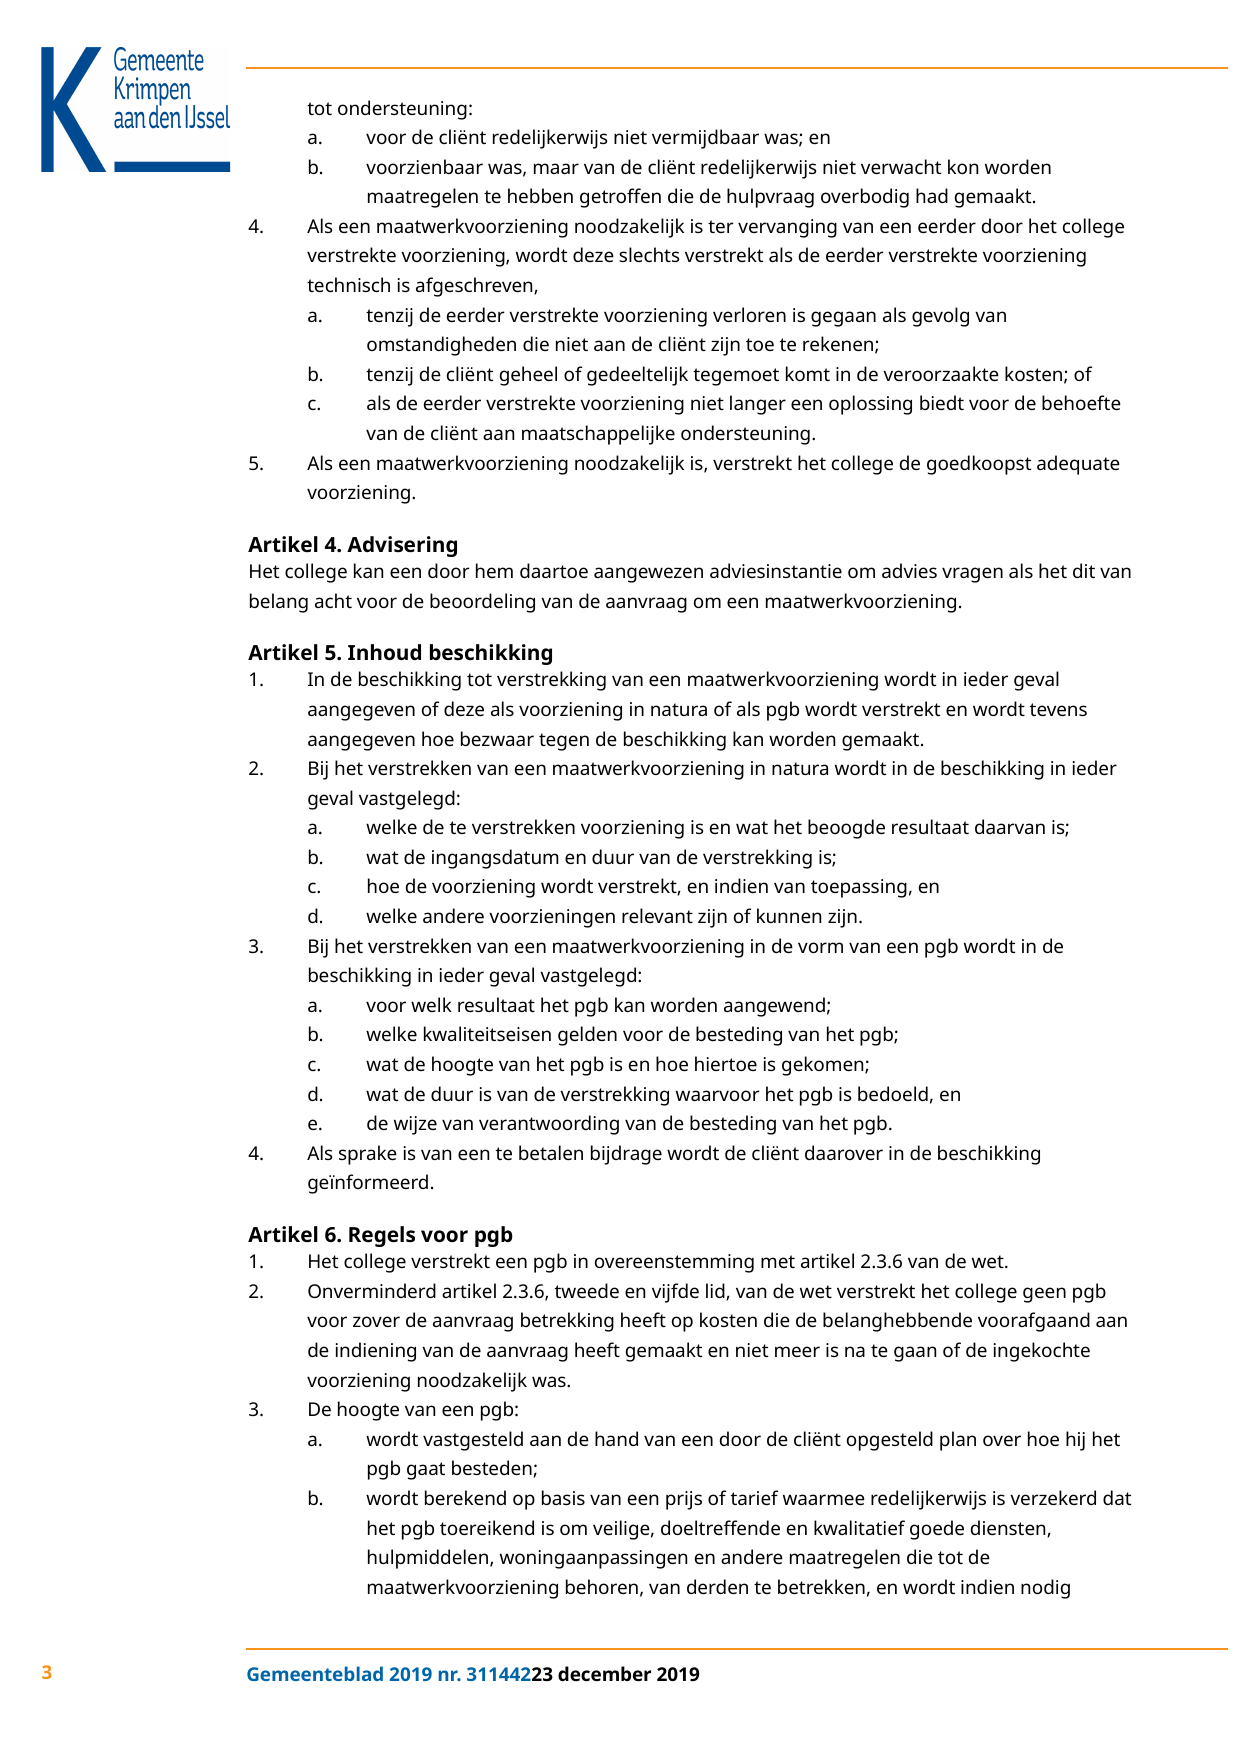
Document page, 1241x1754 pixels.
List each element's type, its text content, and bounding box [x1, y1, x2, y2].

list Bij het verstrekken van een maatwerkvoorziening in de vorm van een pgb wordt in de beschikking in ieder geval vastgelegd: [248, 933, 1152, 988]
list De hoogte van een pgb: [248, 1396, 1152, 1422]
list Als een maatwerkvoorziening noodzakelijk is ter vervanging van een eerder door het college verstrekte voorziening, wordt deze slechts verstrekt als de eerder verstrekte voorziening technisch is afgeschreven, [248, 213, 1152, 298]
text Artikel 5. Inhoud beschikking [248, 638, 1152, 667]
list welke de te verstrekken voorziening is en wat het beoogde resultaat daarvan is; [307, 814, 1152, 840]
list wordt vastgesteld aan de hand van een door de cliënt opgesteld plan over hoe hij het pgb gaat besteden; [307, 1426, 1152, 1481]
list wat de duur is van de verstrekking waarvoor het pgb is bedoeld, en [307, 1081, 1152, 1107]
list Het college verstrekt een pgb in overeenstemming met artikel 2.3.6 van de wet. [248, 1248, 1152, 1274]
list Als sprake is van een te betalen bijdrage wordt de cliënt daarover in de beschikking geïnformeerd. [248, 1140, 1152, 1195]
list voorzienbaar was, maar van de cliënt redelijkerwijs niet verwacht kon worden maatregelen te hebben getroffen die de hulpvraag overbodig had gemaakt. [307, 154, 1152, 209]
list wat de ingangsdatum en duur van de verstrekking is; [307, 844, 1152, 870]
list tenzij de eerder verstrekte voorziening verloren is gegaan als gevolg van omstandigheden die niet aan de cliënt zijn toe te rekenen; [307, 302, 1152, 357]
list hoe de voorziening wordt verstrekt, en indien van toepassing, en [307, 874, 1152, 899]
list welke kwaliteitseisen gelden voor de besteding van het pgb; [307, 1022, 1152, 1047]
list de wijze van verantwoording van de besteding van het pgb. [307, 1110, 1152, 1136]
list Onverminderd artikel 2.3.6, tweede en vijfde lid, van de wet verstrekt het college geen pgb voor zover de aanvraag betrekking heeft op kosten die de belanghebbende voorafgaand aan de indiening van de aanvraag heeft gemaakt en niet meer is na te gaan of de ingekochte voorziening noodzakelijk was. [248, 1278, 1152, 1392]
text Het college kan een door hem daartoe aangewezen adviesinstantie om advies vragen als het dit van belang acht voor de beoordeling van de aanvraag om een maatwerkvoorziening. [248, 558, 1152, 613]
list wat de hoogte van het pgb is en hoe hiertoe is gekomen; [307, 1051, 1152, 1077]
text Artikel 6. Regels voor pgb [248, 1220, 1152, 1248]
list tot ondersteuning: [248, 95, 1152, 121]
list tenzij de cliënt geheel of gedeeltelijk tegemoet komt in de veroorzaakte kosten; of [307, 361, 1152, 387]
list voor welk resultaat het pgb kan worden aangewend; [307, 992, 1152, 1018]
list als de eerder verstrekte voorziening niet langer een oplossing biedt voor de behoefte van de cliënt aan maatschappelijke ondersteuning. [307, 391, 1152, 446]
list Als een maatwerkvoorziening noodzakelijk is, verstrekt het college de goedkoopst adequate voorziening. [248, 450, 1152, 505]
list Bij het verstrekken van een maatwerkvoorziening in natura wordt in de beschikking in ieder geval vastgelegd: [248, 755, 1152, 811]
list wordt berekend op basis van een prijs of tarief waarmee redelijkerwijs is verzekerd dat het pgb toereikend is om veilige, doeltreffende en kwalitatief goede diensten, hulpmiddelen, woningaanpassingen en andere maatregelen die tot de maatwerkvoorziening behoren, van derden te betrekken, en wordt indien nodig [307, 1485, 1152, 1599]
list welke andere voorzieningen relevant zijn of kunnen zijn. [307, 903, 1152, 929]
list voor de cliënt redelijkerwijs niet vermijdbaar was; en [307, 124, 1152, 150]
text Artikel 4. Advisering [248, 530, 1152, 558]
list In de beschikking tot verstrekking van een maatwerkvoorziening wordt in ieder geval aangegeven of deze als voorziening in natura of als pgb wordt verstrekt en wordt tevens aangegeven hoe bezwaar tegen de beschikking kan worden gemaakt. [248, 667, 1152, 752]
picture [41, 47, 231, 172]
